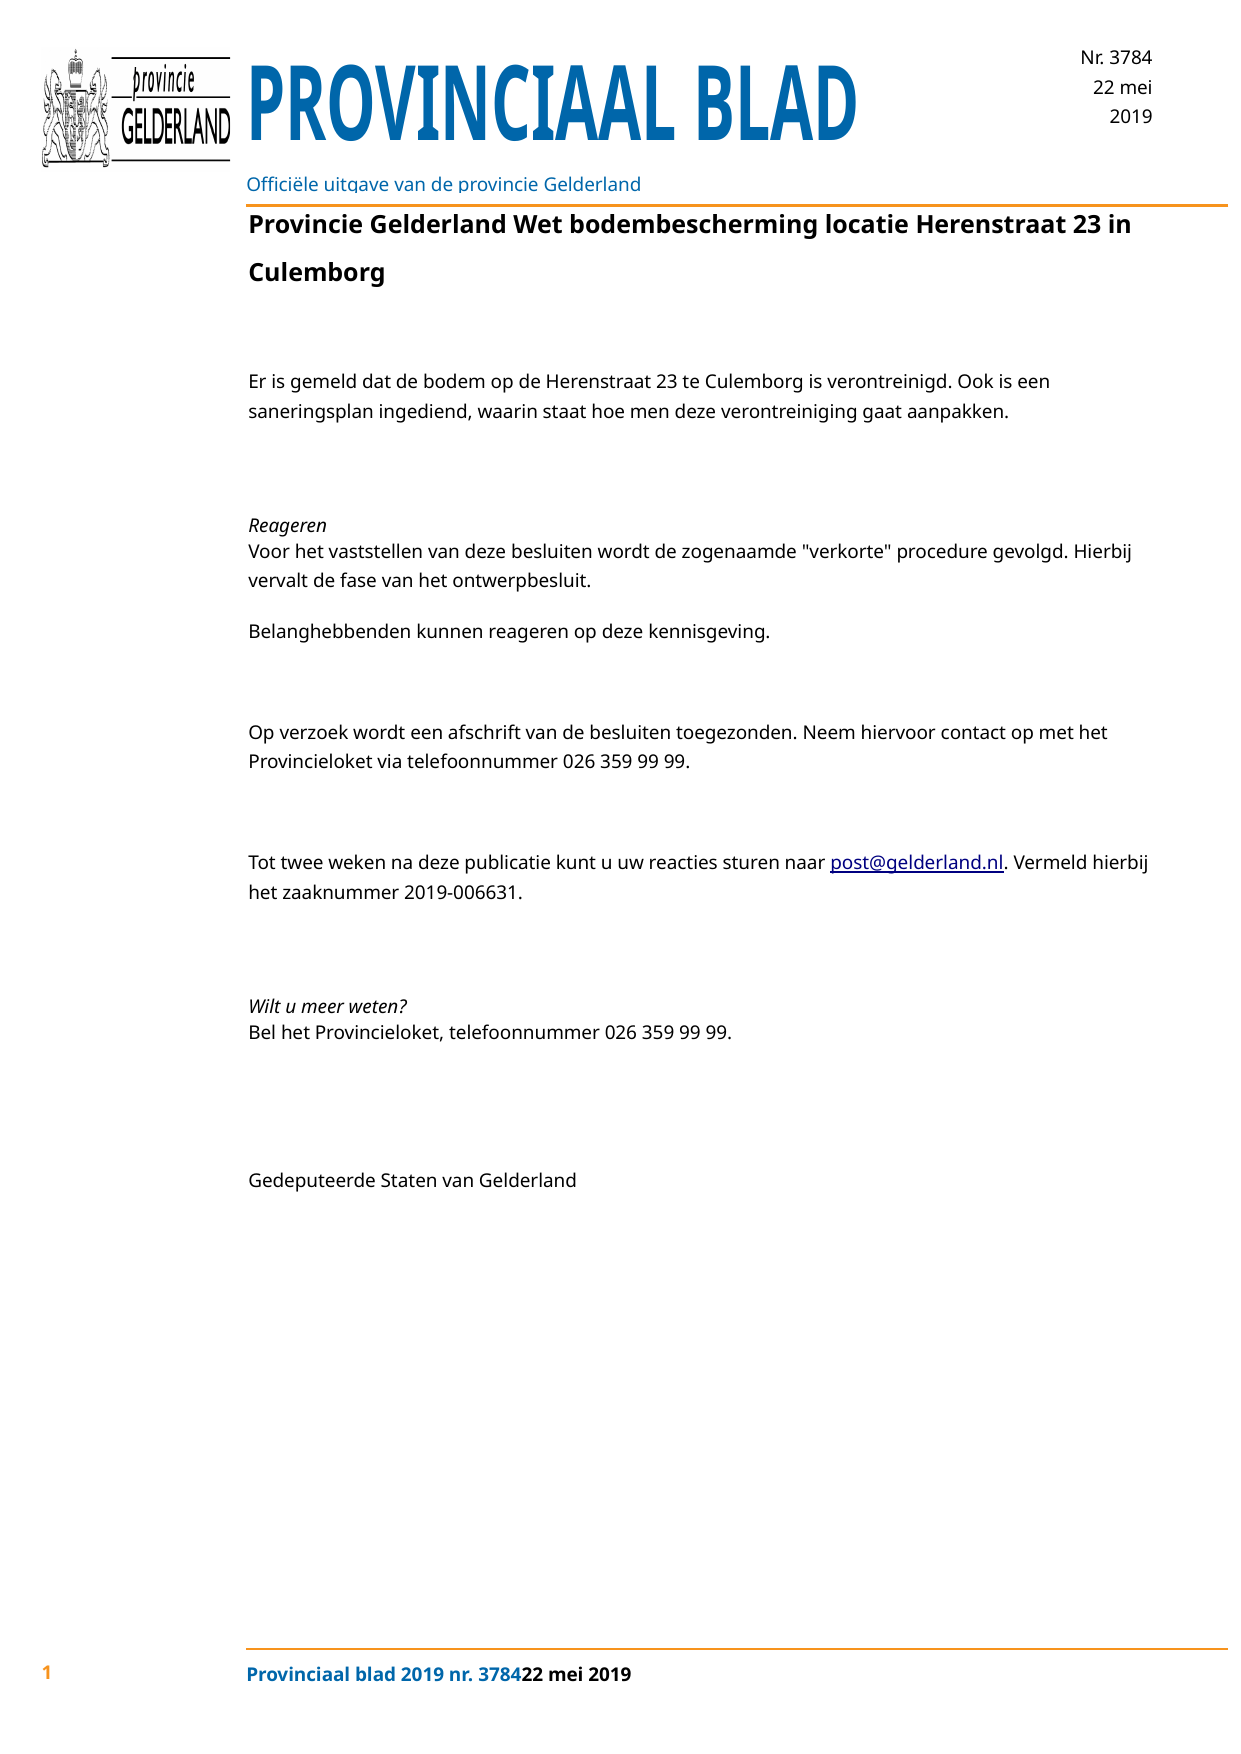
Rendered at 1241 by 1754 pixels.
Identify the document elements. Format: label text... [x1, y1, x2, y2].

text Op verzoek wordt een afschrift van de besluiten toegezonden. Neem hiervoor contact op met het Provincieloket via telefoonnummer 026 359 99 99. [248, 719, 1152, 774]
text Reageren [248, 512, 1152, 538]
text Belanghebbenden kunnen reageren op deze kennisgeving. [248, 618, 1152, 644]
text Provincie Gelderland Wet bodembescherming locatie Herenstraat 23 in Culemborg [248, 207, 1152, 288]
text Tot twee weken na deze publicatie kunt u uw reacties sturen naar post@gelderland.nl. Vermeld hierbij het zaaknummer 2019-006631. [248, 849, 1152, 904]
text Gedeputeerde Staten van Gelderland [248, 1168, 1152, 1193]
picture [41, 47, 231, 172]
text Bel het Provincieloket, telefoonnummer 026 359 99 99. [248, 1019, 1152, 1045]
text Er is gemeld dat de bodem op de Herenstraat 23 te Culemborg is verontreinigd. Ook is een saneringsplan ingediend, waarin staat hoe men deze verontreiniging gaat aanpakken. [248, 368, 1152, 424]
text Wilt u meer weten? [248, 993, 1152, 1019]
text Voor het vaststellen van deze besluiten wordt de zogenaamde "verkorte" procedure gevolgd. Hierbij vervalt de fase van het ontwerpbesluit. [248, 538, 1152, 593]
